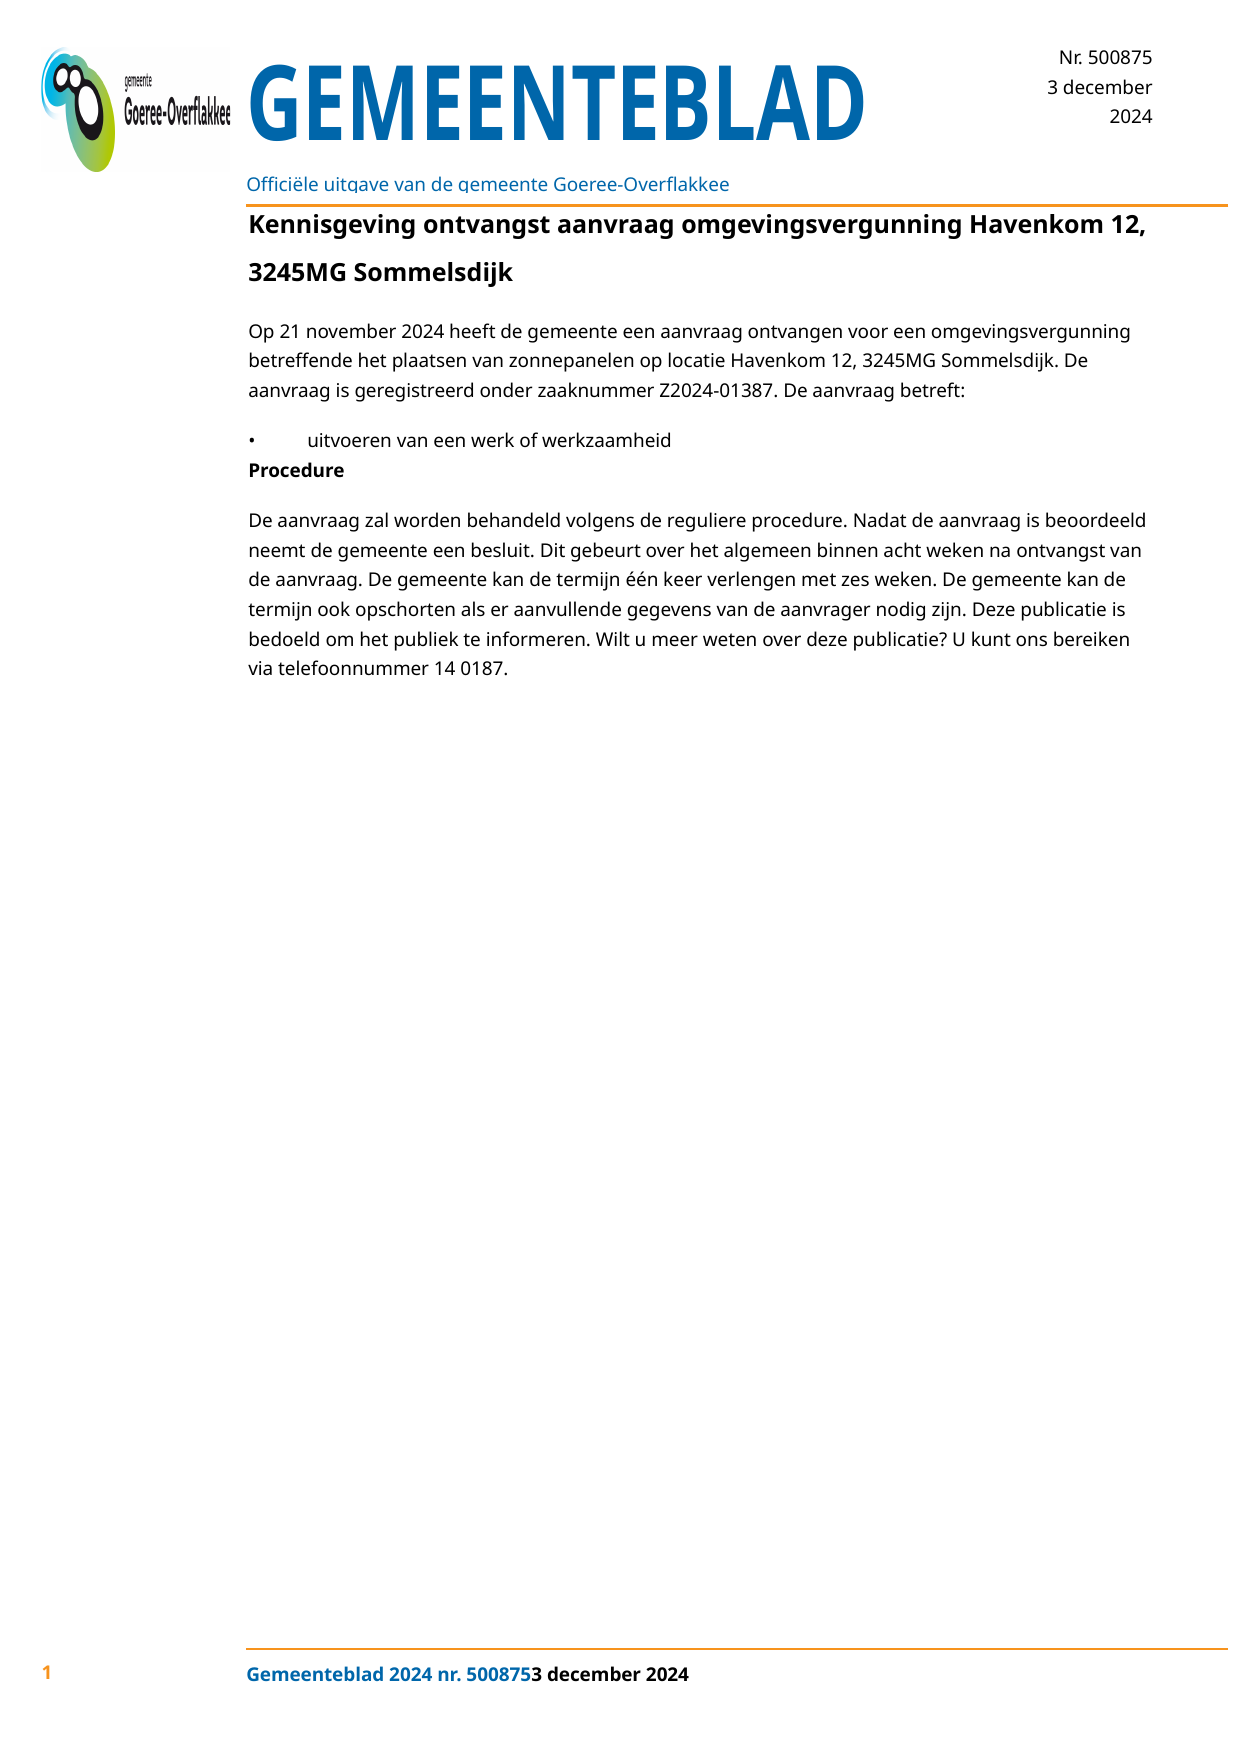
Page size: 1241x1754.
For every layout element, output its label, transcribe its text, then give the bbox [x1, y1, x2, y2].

text Op 21 november 2024 heeft de gemeente een aanvraag ontvangen voor een omgevingsvergunning betreffende het plaatsen van zonnepanelen op locatie Havenkom 12, 3245MG Sommelsdijk. De aanvraag is geregistreerd onder zaaknummer Z2024-01387. De aanvraag betreft: [248, 318, 1152, 403]
list uitvoeren van een werk of werkzaamheid [248, 427, 1152, 453]
text Procedure [248, 457, 1152, 483]
picture [41, 47, 231, 172]
text De aanvraag zal worden behandeld volgens de reguliere procedure. Nadat de aanvraag is beoordeeld neemt de gemeente een besluit. Dit gebeurt over het algemeen binnen acht weken na ontvangst van de aanvraag. De gemeente kan de termijn één keer verlengen met zes weken. De gemeente kan de termijn ook opschorten als er aanvullende gegevens van de aanvrager nodig zijn. Deze publicatie is bedoeld om het publiek te informeren. Wilt u meer weten over deze publicatie? U kunt ons bereiken via telefoonnummer 14 0187. [248, 507, 1152, 681]
text Kennisgeving ontvangst aanvraag omgevingsvergunning Havenkom 12, 3245MG Sommelsdijk [248, 207, 1152, 288]
